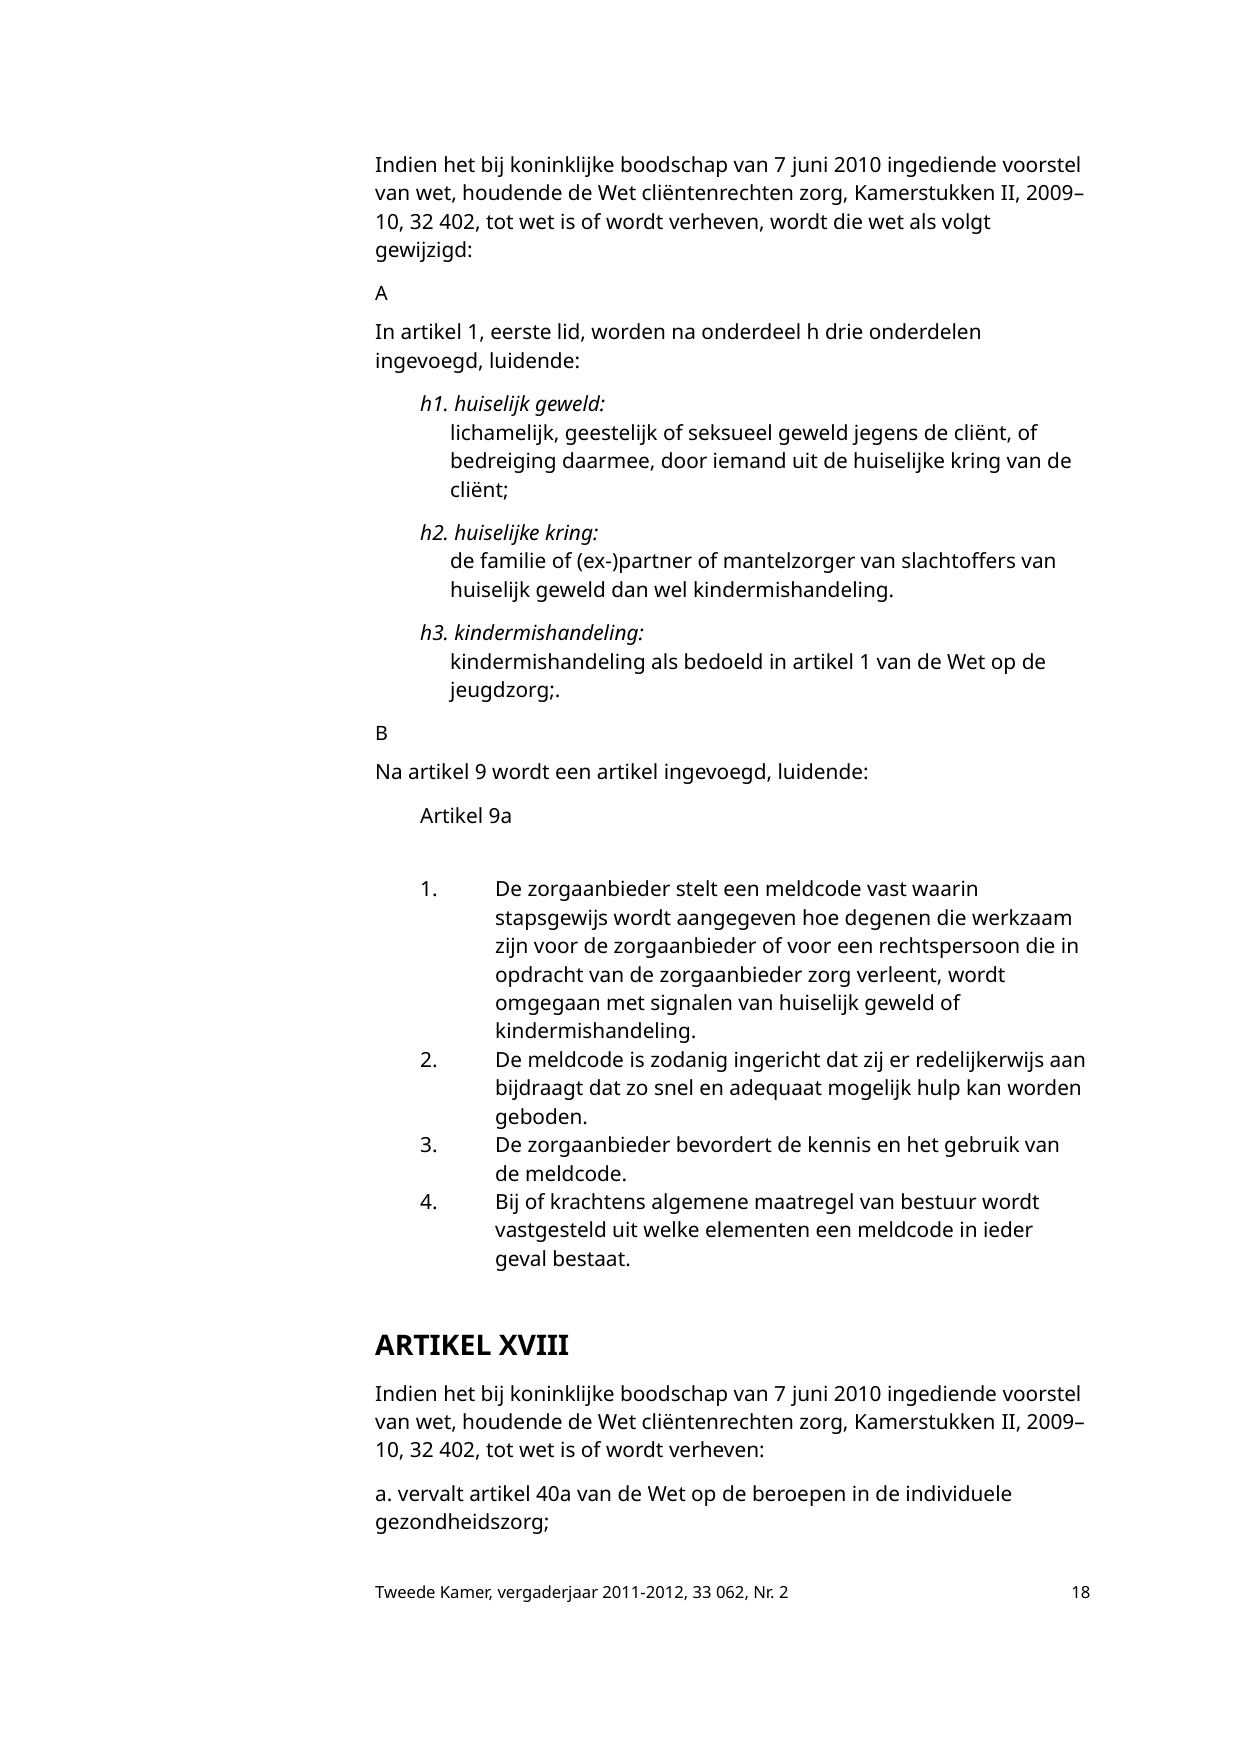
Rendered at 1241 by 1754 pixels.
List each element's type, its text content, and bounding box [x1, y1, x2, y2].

text Indien het bij koninklijke boodschap van 7 juni 2010 ingediende voorstel van wet, houdende de Wet cliëntenrechten zorg, Kamerstukken II, 2009–10, 32 402, tot wet is of wordt verheven, wordt die wet als volgt gewijzigd: [375, 150, 1090, 264]
text h2. huiselijke kring: [420, 518, 1090, 547]
text Na artikel 9 wordt een artikel ingevoegd, luidende: [375, 757, 1090, 786]
list De zorgaanbieder bevordert de kennis en het gebruik van de meldcode. [420, 1130, 1090, 1187]
text lichamelijk, geestelijk of seksueel geweld jegens de cliënt, of bedreiging daarmee, door iemand uit de huiselijke kring van de cliënt; [450, 418, 1090, 503]
subtitle ARTIKEL XVIII [375, 1325, 1090, 1364]
text de familie of (ex-)partner of mantelzorger van slachtoffers van huiselijk geweld dan wel kindermishandeling. [450, 547, 1090, 603]
text h1. huiselijk geweld: [420, 389, 1090, 418]
text h3. kindermishandeling: [420, 618, 1090, 647]
text Indien het bij koninklijke boodschap van 7 juni 2010 ingediende voorstel van wet, houdende de Wet cliëntenrechten zorg, Kamerstukken II, 2009–10, 32 402, tot wet is of wordt verheven: [375, 1379, 1090, 1464]
text B [375, 719, 1090, 746]
subtitle Artikel 9a [420, 801, 1090, 829]
text a. vervalt artikel 40a van de Wet op de beroepen in de individuele gezondheidszorg; [375, 1479, 1090, 1536]
text A [375, 279, 1090, 306]
text In artikel 1, eerste lid, worden na onderdeel h drie onderdelen ingevoegd, luidende: [375, 317, 1090, 374]
text kindermishandeling als bedoeld in artikel 1 van de Wet op de jeugdzorg;. [450, 647, 1090, 704]
list De zorgaanbieder stelt een meldcode vast waarin stapsgewijs wordt aangegeven hoe degenen die werkzaam zijn voor de zorgaanbieder of voor een rechtspersoon die in opdracht van de zorgaanbieder zorg verleent, wordt omgegaan met signalen van huiselijk geweld of kindermishandeling. [420, 874, 1090, 1045]
list Bij of krachtens algemene maatregel van bestuur wordt vastgesteld uit welke elementen een meldcode in ieder geval bestaat. [420, 1187, 1090, 1272]
list De meldcode is zodanig ingericht dat zij er redelijkerwijs aan bijdraagt dat zo snel en adequaat mogelijk hulp kan worden geboden. [420, 1045, 1090, 1130]
